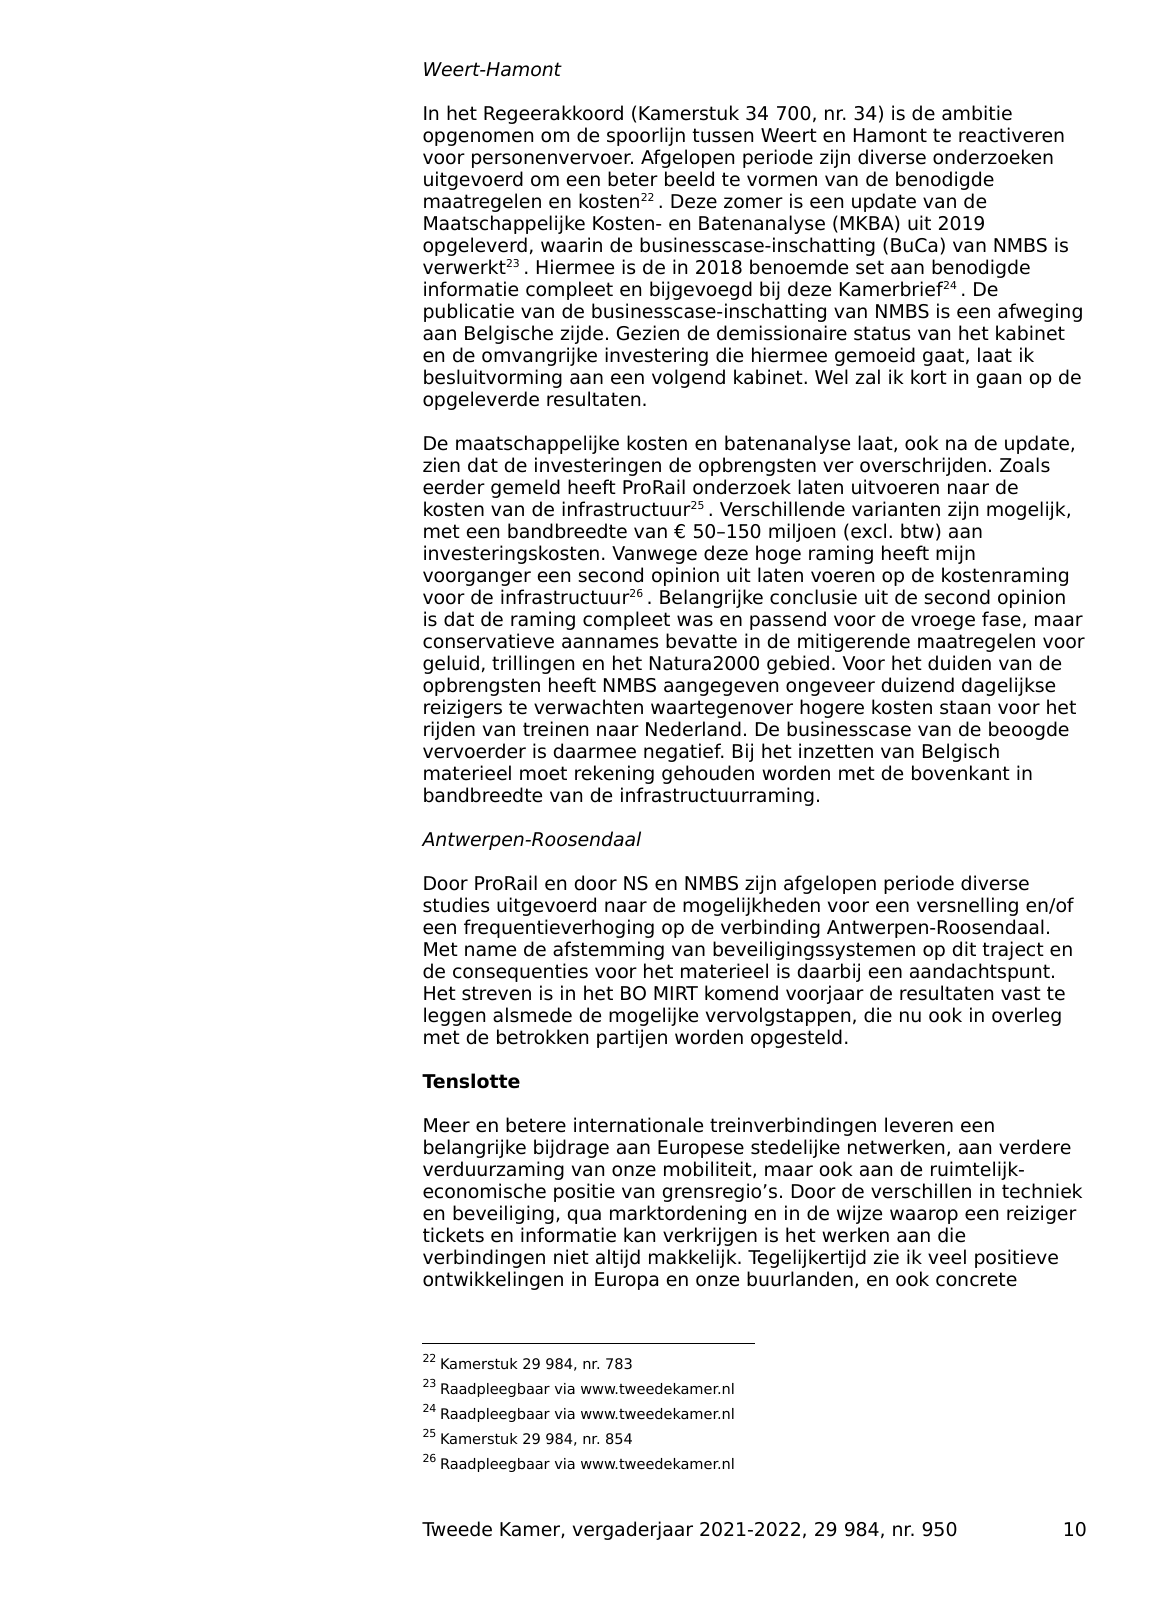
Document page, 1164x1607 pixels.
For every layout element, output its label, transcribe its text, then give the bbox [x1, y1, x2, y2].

text In het Regeerakkoord (Kamerstuk 34 700, nr. 34) is de ambitie opgenomen om de spoorlijn tussen Weert en Hamont te reactiveren voor personenvervoer. Afgelopen periode zijn diverse onderzoeken uitgevoerd om een beter beeld te vormen van de benodigde maatregelen en kosten. Deze zomer is een update van de Maatschappelijke Kosten- en Batenanalyse (MKBA) uit 2019 opgeleverd, waarin de businesscase-inschatting (BuCa) van NMBS is verwerkt. Hiermee is de in 2018 benoemde set aan benodigde informatie compleet en bijgevoegd bij deze Kamerbrief. De publicatie van de businesscase-inschatting van NMBS is een afweging aan Belgische zijde. Gezien de demissionaire status van het kabinet en de omvangrijke investering die hiermee gemoeid gaat, laat ik besluitvorming aan een volgend kabinet. Wel zal ik kort in gaan op de opgeleverde resultaten. [422, 103, 1087, 411]
text Door ProRail en door NS en NMBS zijn afgelopen periode diverse studies uitgevoerd naar de mogelijkheden voor een versnelling en/of een frequentieverhoging op de verbinding Antwerpen-Roosendaal. Met name de afstemming van beveiligingssystemen op dit traject en de consequenties voor het materieel is daarbij een aandachtspunt. Het streven is in het BO MIRT komend voorjaar de resultaten vast te leggen alsmede de mogelijke vervolgstappen, die nu ook in overleg met de betrokken partijen worden opgesteld. [422, 873, 1087, 1049]
text Raadpleegbaar via www.tweedekamer.nl [422, 1402, 1087, 1424]
text Raadpleegbaar via www.tweedekamer.nl [422, 1452, 1087, 1474]
subtitle Tenslotte [422, 1071, 1087, 1093]
text Kamerstuk 29 984, nr. 854 [422, 1427, 1087, 1449]
subtitle Weert-Hamont [422, 59, 1087, 81]
text Raadpleegbaar via www.tweedekamer.nl [422, 1377, 1087, 1399]
subtitle Antwerpen-Roosendaal [422, 829, 1087, 851]
text Kamerstuk 29 984, nr. 783 [422, 1352, 1087, 1374]
text De maatschappelijke kosten en batenanalyse laat, ook na de update, zien dat de investeringen de opbrengsten ver overschrijden. Zoals eerder gemeld heeft ProRail onderzoek laten uitvoeren naar de kosten van de infrastructuur. Verschillende varianten zijn mogelijk, met een bandbreedte van € 50–150 miljoen (excl. btw) aan investeringskosten. Vanwege deze hoge raming heeft mijn voorganger een second opinion uit laten voeren op de kostenraming voor de infrastructuur. Belangrijke conclusie uit de second opinion is dat de raming compleet was en passend voor de vroege fase, maar conservatieve aannames bevatte in de mitigerende maatregelen voor geluid, trillingen en het Natura2000 gebied. Voor het duiden van de opbrengsten heeft NMBS aangegeven ongeveer duizend dagelijkse reizigers te verwachten waartegenover hogere kosten staan voor het rijden van treinen naar Nederland. De businesscase van de beoogde vervoerder is daarmee negatief. Bij het inzetten van Belgisch materieel moet rekening gehouden worden met de bovenkant in bandbreedte van de infrastructuurraming. [422, 433, 1087, 807]
text Meer en betere internationale treinverbindingen leveren een belangrijke bijdrage aan Europese stedelijke netwerken, aan verdere verduurzaming van onze mobiliteit, maar ook aan de ruimtelijk-economische positie van grensregio’s. Door de verschillen in techniek en beveiliging, qua marktordening en in de wijze waarop een reiziger tickets en informatie kan verkrijgen is het werken aan die verbindingen niet altijd makkelijk. Tegelijkertijd zie ik veel positieve ontwikkelingen in Europa en onze buurlanden, en ook concrete [422, 1115, 1087, 1291]
